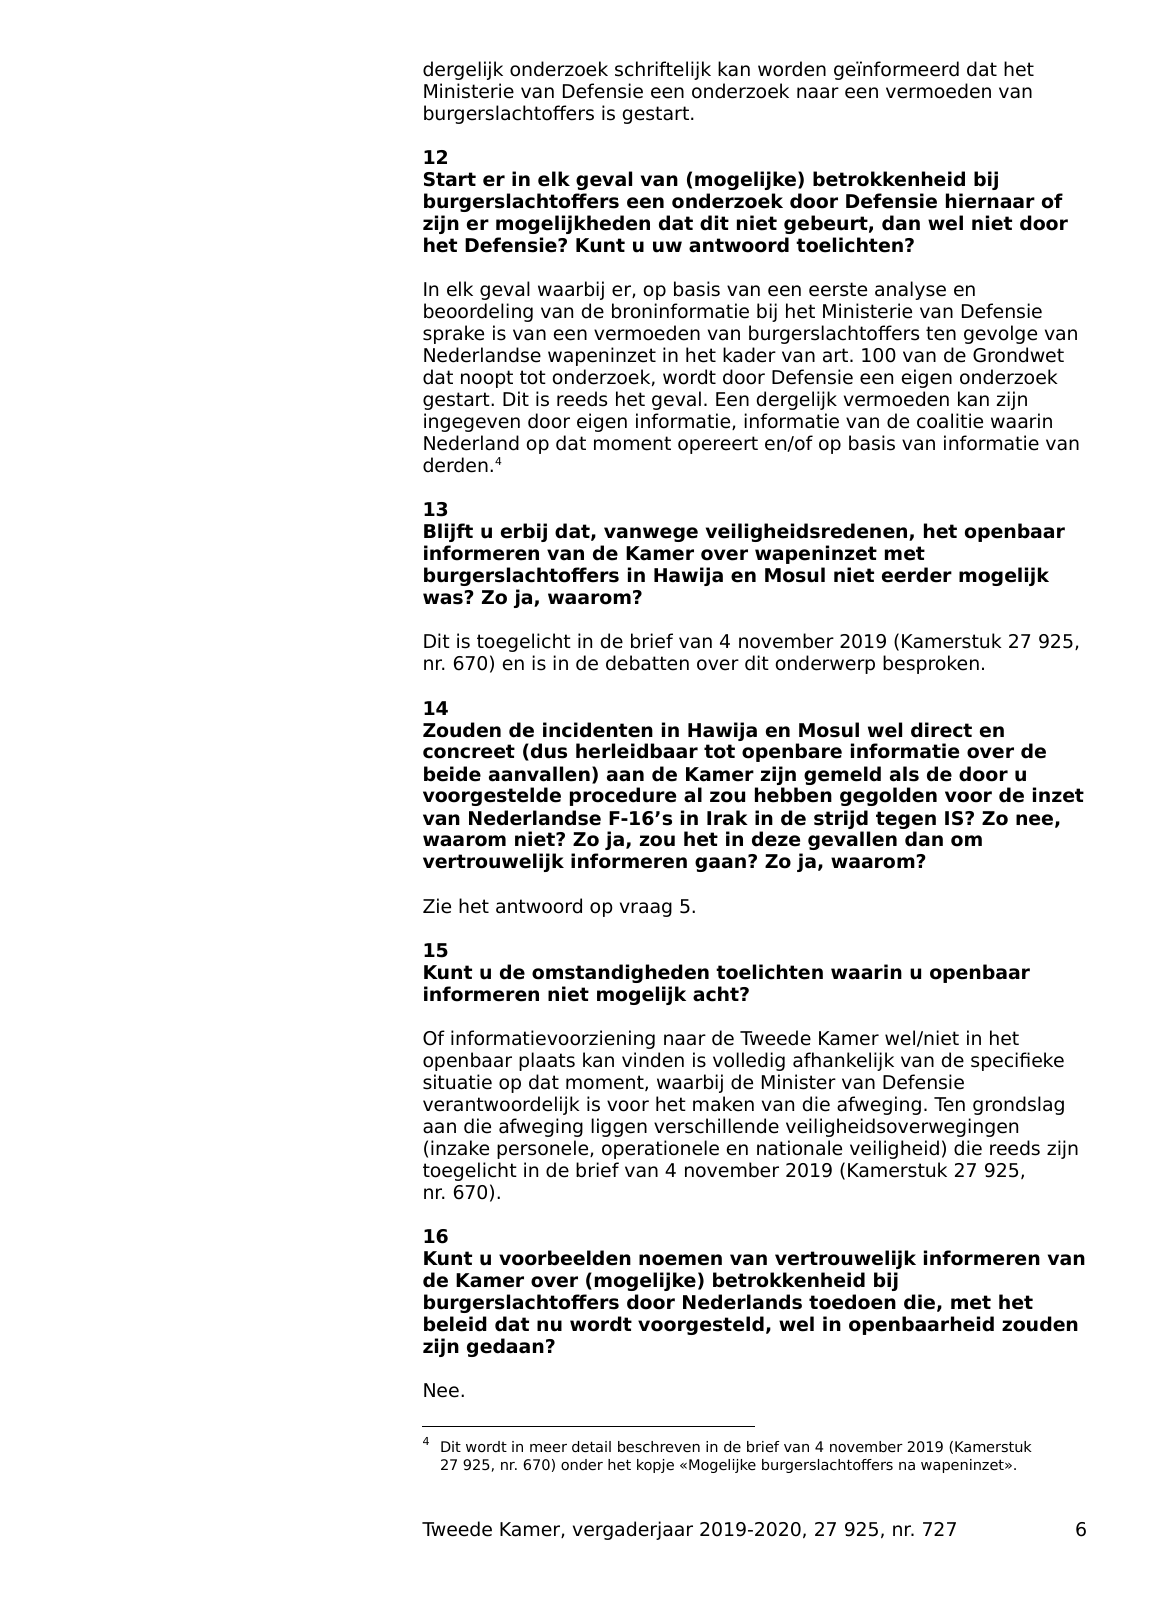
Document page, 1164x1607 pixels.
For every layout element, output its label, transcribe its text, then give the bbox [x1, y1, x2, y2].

text 15 [422, 940, 1087, 962]
text Zouden de incidenten in Hawija en Mosul wel direct en concreet (dus herleidbaar tot openbare informatie over de beide aanvallen) aan de Kamer zijn gemeld als de door u voorgestelde procedure al zou hebben gegolden voor de inzet van Nederlandse F-16’s in Irak in de strijd tegen IS? Zo nee, waarom niet? Zo ja, zou het in deze gevallen dan om vertrouwelijk informeren gaan? Zo ja, waarom? [422, 719, 1087, 873]
text In elk geval waarbij er, op basis van een eerste analyse en beoordeling van de broninformatie bij het Ministerie van Defensie sprake is van een vermoeden van burgerslachtoffers ten gevolge van Nederlandse wapeninzet in het kader van art. 100 van de Grondwet dat noopt tot onderzoek, wordt door Defensie een eigen onderzoek gestart. Dit is reeds het geval. Een dergelijk vermoeden kan zijn ingegeven door eigen informatie, informatie van de coalitie waarin Nederland op dat moment opereert en/of op basis van informatie van derden. [422, 279, 1087, 477]
text dergelijk onderzoek schriftelijk kan worden geïnformeerd dat het Ministerie van Defensie een onderzoek naar een vermoeden van burgerslachtoffers is gestart. [422, 59, 1087, 125]
text Nee. [422, 1380, 1087, 1402]
text Zie het antwoord op vraag 5. [422, 896, 1087, 917]
text Start er in elk geval van (mogelijke) betrokkenheid bij burgerslachtoffers een onderzoek door Defensie hiernaar of zijn er mogelijkheden dat dit niet gebeurt, dan wel niet door het Defensie? Kunt u uw antwoord toelichten? [422, 169, 1087, 257]
text 14 [422, 697, 1087, 719]
text Kunt u voorbeelden noemen van vertrouwelijk informeren van de Kamer over (mogelijke) betrokkenheid bij burgerslachtoffers door Nederlands toedoen die, met het beleid dat nu wordt voorgesteld, wel in openbaarheid zouden zijn gedaan? [422, 1248, 1087, 1358]
text 16 [422, 1226, 1087, 1248]
text Of informatievoorziening naar de Tweede Kamer wel/niet in het openbaar plaats kan vinden is volledig afhankelijk van de specifieke situatie op dat moment, waarbij de Minister van Defensie verantwoordelijk is voor het maken van die afweging. Ten grondslag aan die afweging liggen verschillende veiligheidsoverwegingen (inzake personele, operationele en nationale veiligheid) die reeds zijn toegelicht in de brief van 4 november 2019 (Kamerstuk 27 925, nr. 670). [422, 1028, 1087, 1204]
text Dit wordt in meer detail beschreven in de brief van 4 november 2019 (Kamerstuk 27 925, nr. 670) onder het kopje «Mogelijke burgerslachtoffers na wapeninzet». [422, 1435, 1087, 1474]
text Dit is toegelicht in de brief van 4 november 2019 (Kamerstuk 27 925, nr. 670) en is in de debatten over dit onderwerp besproken. [422, 631, 1087, 675]
text 13 [422, 499, 1087, 521]
text Kunt u de omstandigheden toelichten waarin u openbaar informeren niet mogelijk acht? [422, 962, 1087, 1006]
text 12 [422, 147, 1087, 169]
text Blijft u erbij dat, vanwege veiligheidsredenen, het openbaar informeren van de Kamer over wapeninzet met burgerslachtoffers in Hawija en Mosul niet eerder mogelijk was? Zo ja, waarom? [422, 521, 1087, 609]
